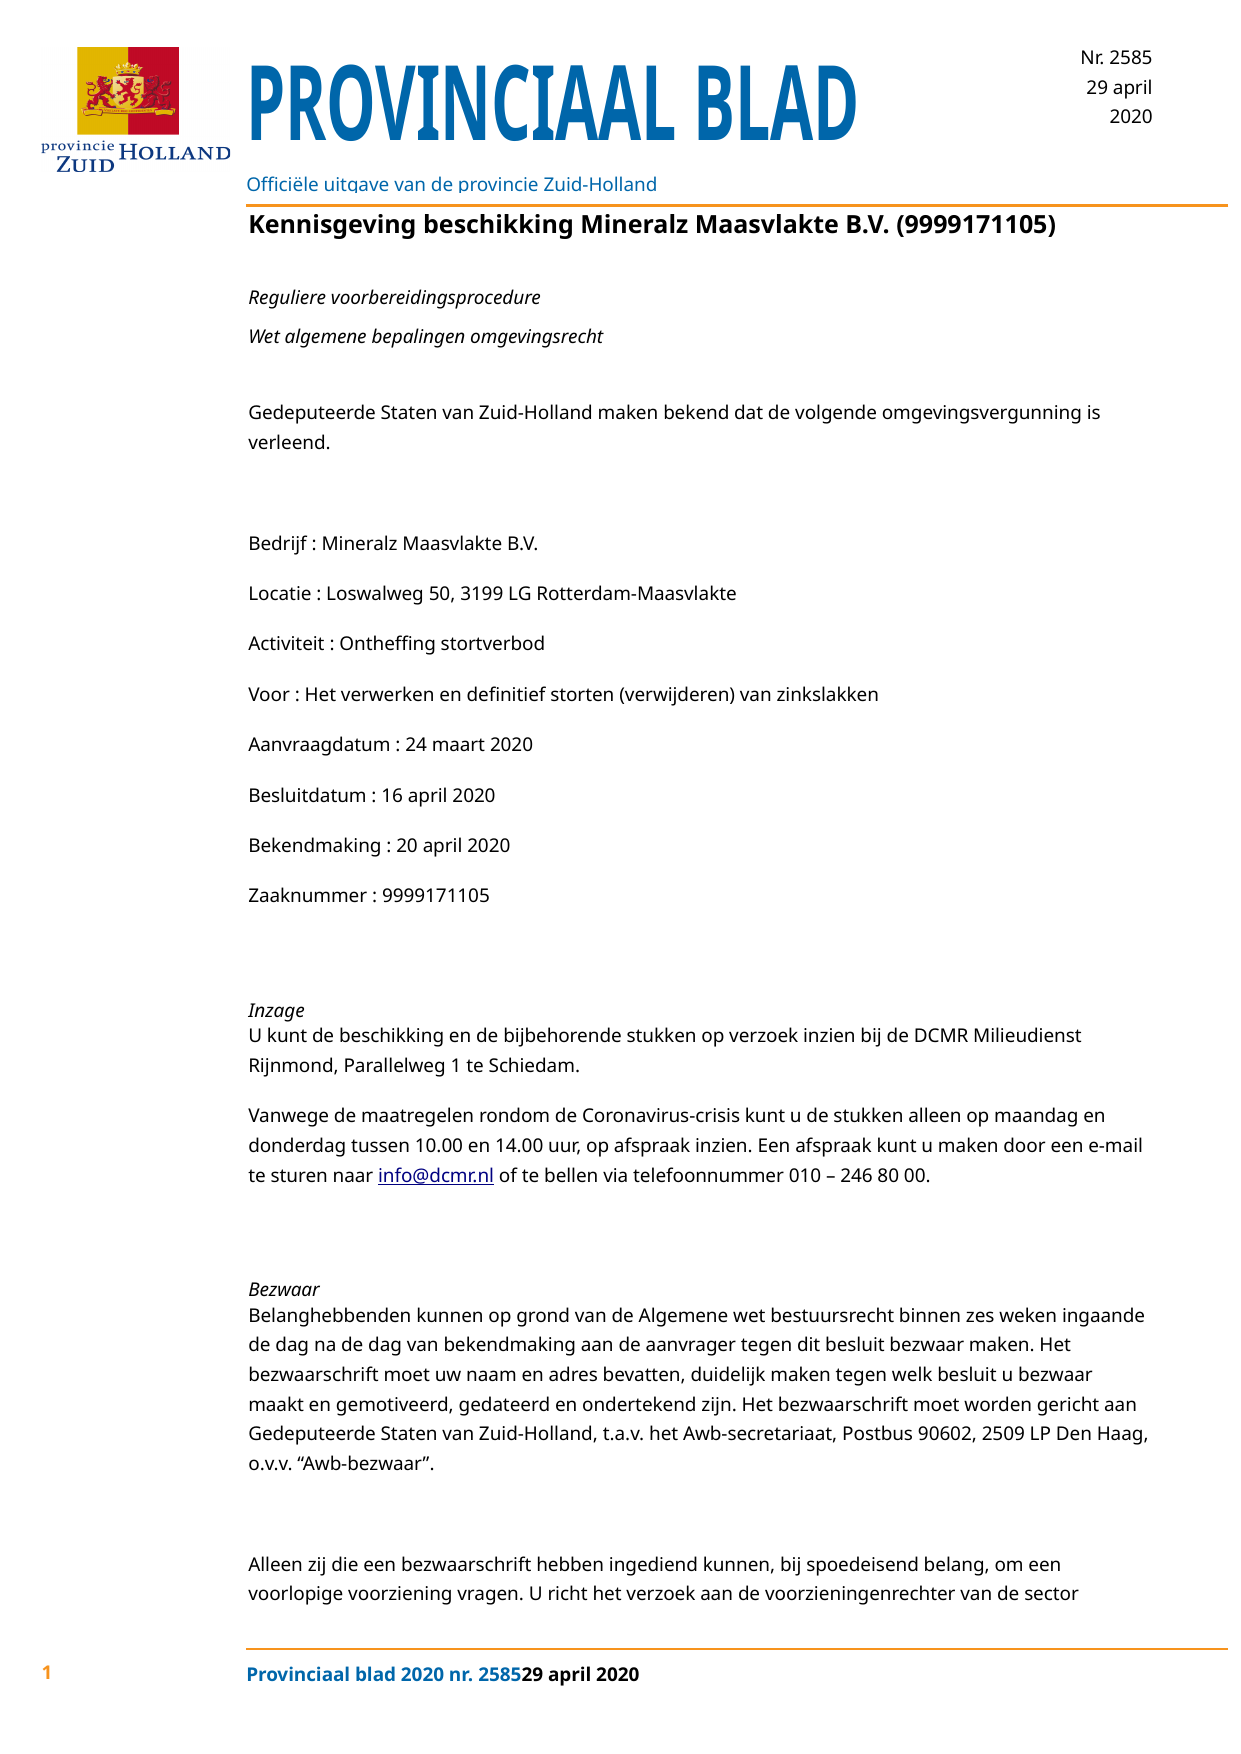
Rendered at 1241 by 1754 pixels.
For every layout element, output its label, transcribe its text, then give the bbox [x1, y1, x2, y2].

text Vanwege de maatregelen rondom de Coronavirus-crisis kunt u de stukken alleen op maandag en donderdag tussen 10.00 en 14.00 uur, op afspraak inzien. Een afspraak kunt u maken door een e-mail te sturen naar info@dcmr.nl of te bellen via telefoonnummer 010 – 246 80 00. [248, 1103, 1152, 1188]
text Wet algemene bepalingen omgevingsrecht [248, 323, 1152, 349]
text Kennisgeving beschikking Mineralz Maasvlakte B.V. (9999171105) [248, 207, 1152, 241]
text Aanvraagdatum : 24 maart 2020 [248, 731, 1152, 757]
text Inzage [248, 997, 1152, 1023]
text Locatie : Loswalweg 50, 3199 LG Rotterdam-Maasvlakte [248, 580, 1152, 606]
text Besluitdatum : 16 april 2020 [248, 782, 1152, 807]
text Belanghebbenden kunnen op grond van de Algemene wet bestuursrecht binnen zes weken ingaande de dag na de dag van bekendmaking aan de aanvrager tegen dit besluit bezwaar maken. Het bezwaarschrift moet uw naam en adres bevatten, duidelijk maken tegen welk besluit u bezwaar maakt en gemotiveerd, gedateerd en ondertekend zijn. Het bezwaarschrift moet worden gericht aan Gedeputeerde Staten van Zuid-Holland, t.a.v. het Awb-secretariaat, Postbus 90602, 2509 LP Den Haag, o.v.v. “Awb-bezwaar”. [248, 1302, 1152, 1476]
text Bekendmaking : 20 april 2020 [248, 832, 1152, 858]
text Zaaknummer : 9999171105 [248, 883, 1152, 908]
text Bezwaar [248, 1276, 1152, 1302]
picture [41, 47, 231, 172]
text Reguliere voorbereidingsprocedure [248, 284, 1152, 309]
text Alleen zij die een bezwaarschrift hebben ingediend kunnen, bij spoedeisend belang, om een voorlopige voorziening vragen. U richt het verzoek aan de voorzieningenrechter van de sector [248, 1551, 1152, 1606]
text U kunt de beschikking en de bijbehorende stukken op verzoek inzien bij de DCMR Milieudienst Rijnmond, Parallelweg 1 te Schiedam. [248, 1023, 1152, 1078]
text Gedeputeerde Staten van Zuid-Holland maken bekend dat de volgende omgevingsvergunning is verleend. [248, 399, 1152, 454]
text Bedrijf : Mineralz Maasvlakte B.V. [248, 530, 1152, 555]
text Activiteit : Ontheffing stortverbod [248, 631, 1152, 656]
text Voor : Het verwerken en definitief storten (verwijderen) van zinkslakken [248, 681, 1152, 707]
